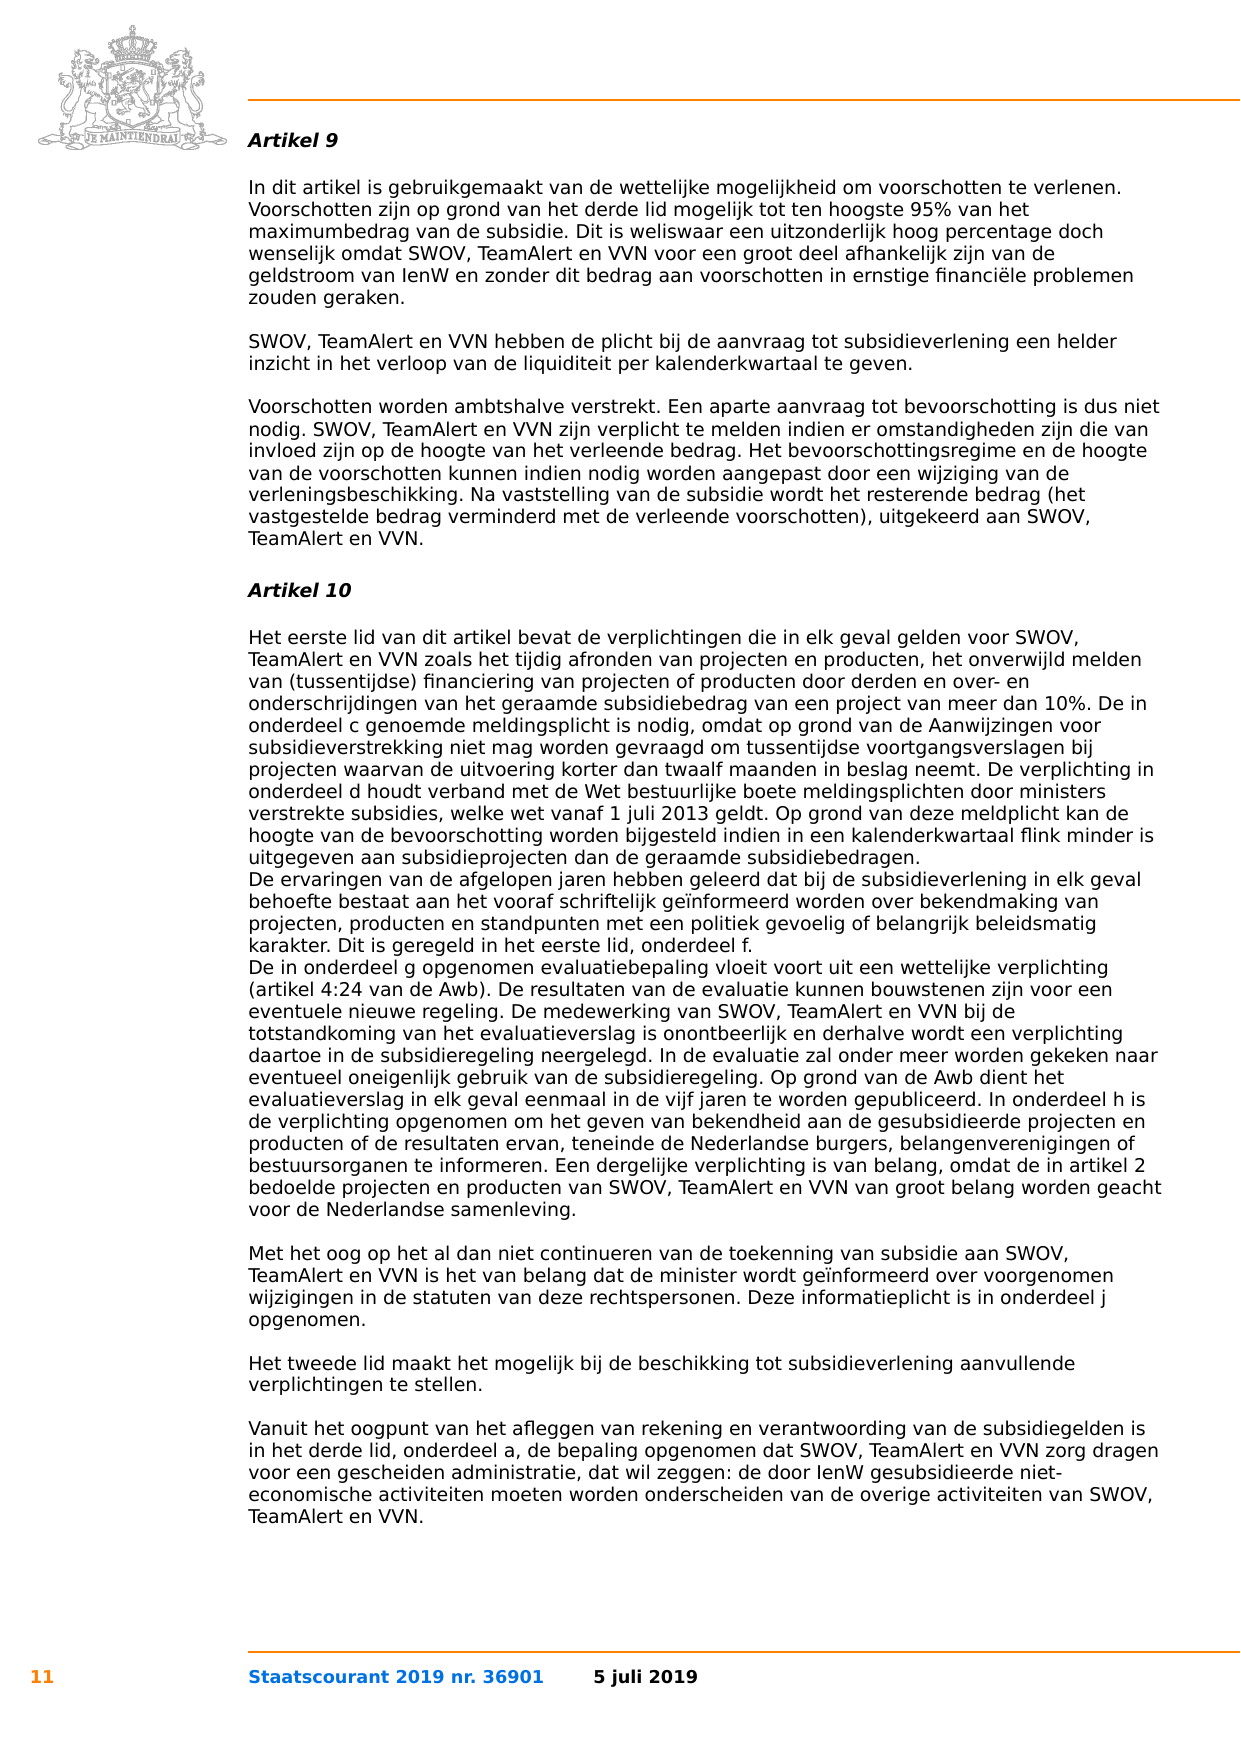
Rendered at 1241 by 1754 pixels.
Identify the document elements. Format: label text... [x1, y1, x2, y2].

text De ervaringen van de afgelopen jaren hebben geleerd dat bij de subsidieverlening in elk geval behoefte bestaat aan het vooraf schriftelijk geïnformeerd worden over bekendmaking van projecten, producten en standpunten met een politiek gevoelig of belangrijk beleidsmatig karakter. Dit is geregeld in het eerste lid, onderdeel f. [248, 869, 1163, 957]
text Voorschotten worden ambtshalve verstrekt. Een aparte aanvraag tot bevoorschotting is dus niet nodig. SWOV, TeamAlert en VVN zijn verplicht te melden indien er omstandigheden zijn die van invloed zijn op de hoogte van het verleende bedrag. Het bevoorschottingsregime en de hoogte van de voorschotten kunnen indien nodig worden aangepast door een wijziging van de verleningsbeschikking. Na vaststelling van de subsidie wordt het resterende bedrag (het vastgestelde bedrag verminderd met de verleende voorschotten), uitgekeerd aan SWOV, TeamAlert en VVN. [248, 396, 1163, 550]
text Met het oog op het al dan niet continueren van de toekenning van subsidie aan SWOV, TeamAlert en VVN is het van belang dat de minister wordt geïnformeerd over voorgenomen wijzigingen in de statuten van deze rechtspersonen. Deze informatieplicht is in onderdeel j opgenomen. [248, 1243, 1163, 1331]
text De in onderdeel g opgenomen evaluatiebepaling vloeit voort uit een wettelijke verplichting (artikel 4:24 van de Awb). De resultaten van de evaluatie kunnen bouwstenen zijn voor een eventuele nieuwe regeling. De medewerking van SWOV, TeamAlert en VVN bij de totstandkoming van het evaluatieverslag is onontbeerlijk en derhalve wordt een verplichting daartoe in de subsidieregeling neergelegd. In de evaluatie zal onder meer worden gekeken naar eventueel oneigenlijk gebruik van de subsidieregeling. Op grond van de Awb dient het evaluatieverslag in elk geval eenmaal in de vijf jaren te worden gepubliceerd. In onderdeel h is de verplichting opgenomen om het geven van bekendheid aan de gesubsidieerde projecten en producten of de resultaten ervan, teneinde de Nederlandse burgers, belangenverenigingen of bestuursorganen te informeren. Een dergelijke verplichting is van belang, omdat de in artikel 2 bedoelde projecten en producten van SWOV, TeamAlert en VVN van groot belang worden geacht voor de Nederlandse samenleving. [248, 957, 1163, 1221]
subtitle Artikel 9 [248, 130, 1163, 152]
text Het tweede lid maakt het mogelijk bij de beschikking tot subsidieverlening aanvullende verplichtingen te stellen. [248, 1352, 1163, 1396]
picture [38, 25, 227, 150]
text In dit artikel is gebruikgemaakt van de wettelijke mogelijkheid om voorschotten te verlenen. Voorschotten zijn op grond van het derde lid mogelijk tot ten hoogste 95% van het maximumbedrag van de subsidie. Dit is weliswaar een uitzonderlijk hoog percentage doch wenselijk omdat SWOV, TeamAlert en VVN voor een groot deel afhankelijk zijn van de geldstroom van IenW en zonder dit bedrag aan voorschotten in ernstige financiële problemen zouden geraken. [248, 177, 1163, 309]
subtitle Artikel 10 [248, 580, 1163, 602]
text Het eerste lid van dit artikel bevat de verplichtingen die in elk geval gelden voor SWOV, TeamAlert en VVN zoals het tijdig afronden van projecten en producten, het onverwijld melden van (tussentijdse) financiering van projecten of producten door derden en over- en onderschrijdingen van het geraamde subsidiebedrag van een project van meer dan 10%. De in onderdeel c genoemde meldingsplicht is nodig, omdat op grond van de Aanwijzingen voor subsidieverstrekking niet mag worden gevraagd om tussentijdse voortgangsverslagen bij projecten waarvan de uitvoering korter dan twaalf maanden in beslag neemt. De verplichting in onderdeel d houdt verband met de Wet bestuurlijke boete meldingsplichten door ministers verstrekte subsidies, welke wet vanaf 1 juli 2013 geldt. Op grond van deze meldplicht kan de hoogte van de bevoorschotting worden bijgesteld indien in een kalenderkwartaal flink minder is uitgegeven aan subsidieprojecten dan de geraamde subsidiebedragen. [248, 627, 1163, 869]
text SWOV, TeamAlert en VVN hebben de plicht bij de aanvraag tot subsidieverlening een helder inzicht in het verloop van de liquiditeit per kalenderkwartaal te geven. [248, 331, 1163, 374]
text Vanuit het oogpunt van het afleggen van rekening en verantwoording van de subsidiegelden is in het derde lid, onderdeel a, de bepaling opgenomen dat SWOV, TeamAlert en VVN zorg dragen voor een gescheiden administratie, dat wil zeggen: de door IenW gesubsidieerde niet-economische activiteiten moeten worden onderscheiden van de overige activiteiten van SWOV, TeamAlert en VVN. [248, 1418, 1163, 1528]
